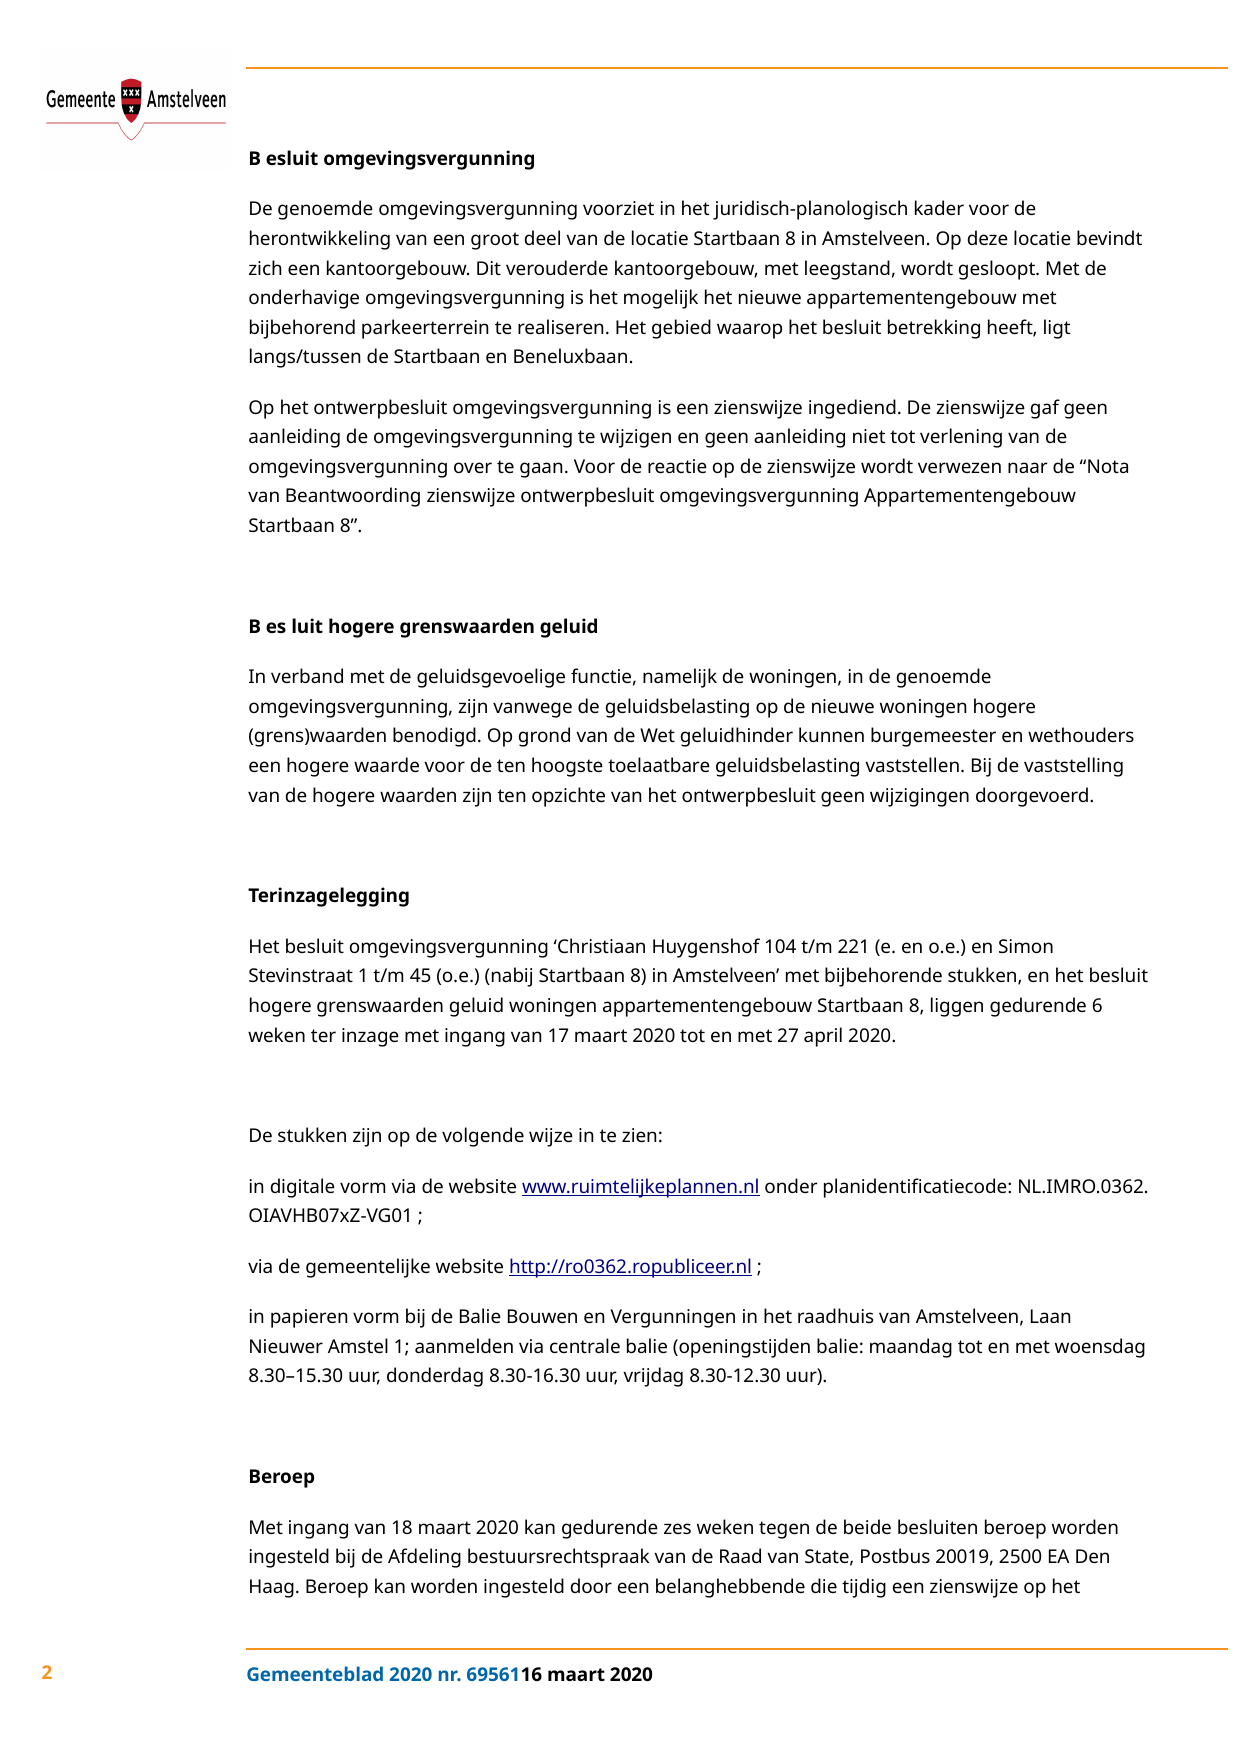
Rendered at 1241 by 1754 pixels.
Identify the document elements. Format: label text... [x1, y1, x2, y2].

text Op het ontwerpbesluit omgevingsvergunning is een zienswijze ingediend. De zienswijze gaf geen aanleiding de omgevingsvergunning te wijzigen en geen aanleiding niet tot verlening van de omgevingsvergunning over te gaan. Voor de reactie op de zienswijze wordt verwezen naar de “Nota van Beantwoording zienswijze ontwerpbesluit omgevingsvergunning Appartementengebouw Startbaan 8”. [248, 394, 1152, 538]
picture [41, 47, 231, 172]
text in papieren vorm bij de Balie Bouwen en Vergunningen in het raadhuis van Amstelveen, Laan Nieuwer Amstel 1; aanmelden via centrale balie (openingstijden balie: maandag tot en met woensdag 8.30–15.30 uur, donderdag 8.30-16.30 uur, vrijdag 8.30-12.30 uur). [248, 1303, 1152, 1388]
text De stukken zijn op de volgende wijze in te zien: [248, 1123, 1152, 1148]
text Met ingang van 18 maart 2020 kan gedurende zes weken tegen de beide besluiten beroep worden ingesteld bij de Afdeling bestuursrechtspraak van de Raad van State, Postbus 20019, 2500 EA Den Haag. Beroep kan worden ingesteld door een belanghebbende die tijdig een zienswijze op het [248, 1514, 1152, 1599]
text B esluit omgevingsvergunning [248, 145, 1152, 171]
text via de gemeentelijke website http://ro0362.ropubliceer.nl ; [248, 1253, 1152, 1279]
text In verband met de geluidsgevoelige functie, namelijk de woningen, in de genoemde omgevingsvergunning, zijn vanwege de geluidsbelasting op de nieuwe woningen hogere (grens)waarden benodigd. Op grond van de Wet geluidhinder kunnen burgemeester en wethouders een hogere waarde voor de ten hoogste toelaatbare geluidsbelasting vaststellen. Bij de vaststelling van de hogere waarden zijn ten opzichte van het ontwerpbesluit geen wijzigingen doorgevoerd. [248, 663, 1152, 808]
text B es luit hogere grenswaarden geluid [248, 613, 1152, 639]
text Het besluit omgevingsvergunning ‘Christiaan Huygenshof 104 t/m 221 (e. en o.e.) en Simon Stevinstraat 1 t/m 45 (o.e.) (nabij Startbaan 8) in Amstelveen’ met bijbehorende stukken, en het besluit hogere grenswaarden geluid woningen appartementengebouw Startbaan 8, liggen gedurende 6 weken ter inzage met ingang van 17 maart 2020 tot en met 27 april 2020. [248, 933, 1152, 1048]
text Terinzagelegging [248, 883, 1152, 908]
text De genoemde omgevingsvergunning voorziet in het juridisch-planologisch kader voor de herontwikkeling van een groot deel van de locatie Startbaan 8 in Amstelveen. Op deze locatie bevindt zich een kantoorgebouw. Dit verouderde kantoorgebouw, met leegstand, wordt gesloopt. Met de onderhavige omgevingsvergunning is het mogelijk het nieuwe appartementengebouw met bijbehorend parkeerterrein te realiseren. Het gebied waarop het besluit betrekking heeft, ligt langs/tussen de Startbaan en Beneluxbaan. [248, 196, 1152, 369]
text in digitale vorm via de website www.ruimtelijkeplannen.nl onder planidentificatiecode: NL.IMRO.0362. OIAVHB07xZ-VG01 ; [248, 1173, 1152, 1228]
text Beroep [248, 1463, 1152, 1489]
